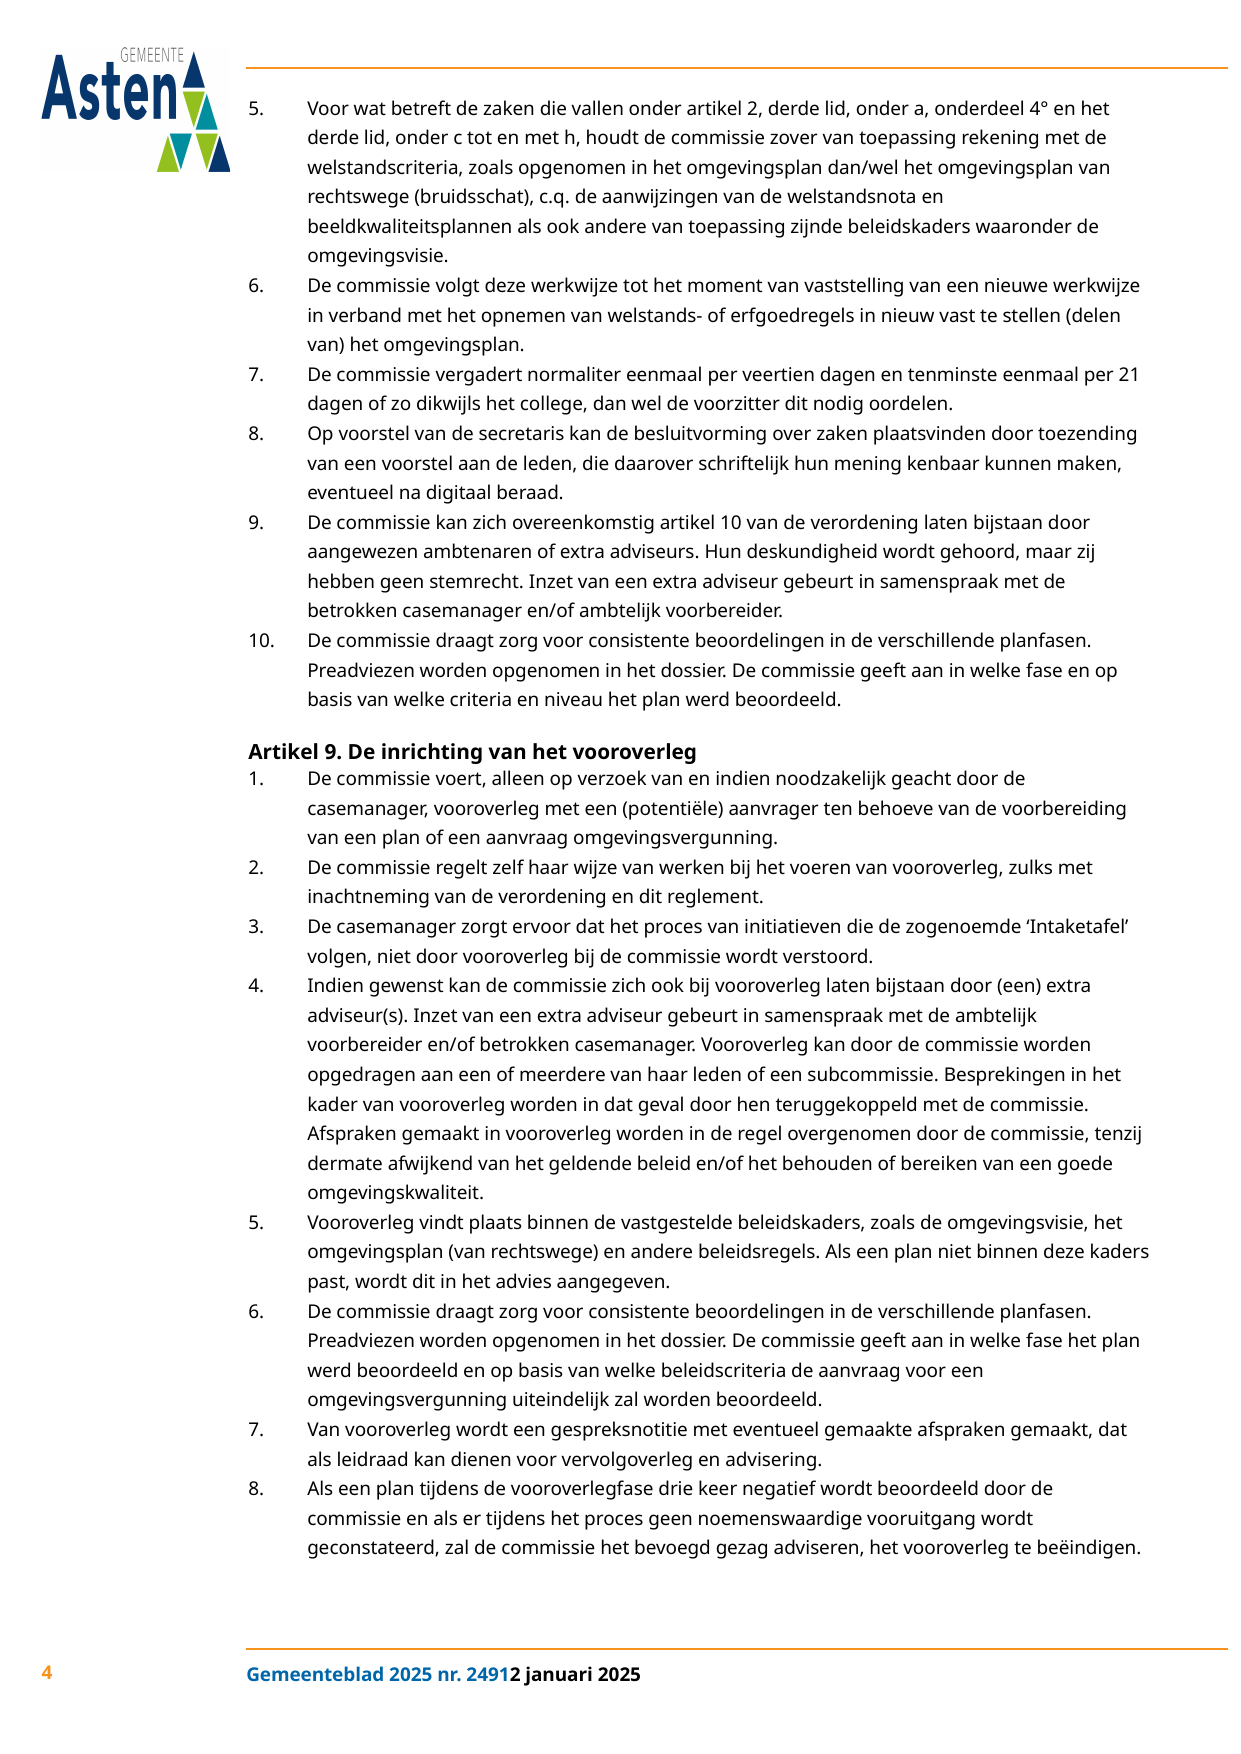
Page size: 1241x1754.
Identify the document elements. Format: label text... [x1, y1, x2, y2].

list De commissie voert, alleen op verzoek van en indien noodzakelijk geacht door de casemanager, vooroverleg met een (potentiële) aanvrager ten behoeve van de voorbereiding van een plan of een aanvraag omgevingsvergunning. [248, 765, 1152, 850]
list De commissie vergadert normaliter eenmaal per veertien dagen en tenminste eenmaal per 21 dagen of zo dikwijls het college, dan wel de voorzitter dit nodig oordelen. [248, 361, 1152, 416]
list Van vooroverleg wordt een gespreksnotitie met eventueel gemaakte afspraken gemaakt, dat als leidraad kan dienen voor vervolgoverleg en advisering. [248, 1416, 1152, 1471]
list Indien gewenst kan de commissie zich ook bij vooroverleg laten bijstaan door (een) extra adviseur(s). Inzet van een extra adviseur gebeurt in samenspraak met de ambtelijk voorbereider en/of betrokken casemanager. Vooroverleg kan door de commissie worden opgedragen aan een of meerdere van haar leden of een subcommissie. Besprekingen in het kader van vooroverleg worden in dat geval door hen teruggekoppeld met de commissie. Afspraken gemaakt in vooroverleg worden in de regel overgenomen door de commissie, tenzij dermate afwijkend van het geldende beleid en/of het behouden of bereiken van een goede omgevingskwaliteit. [248, 972, 1152, 1205]
list Voor wat betreft de zaken die vallen onder artikel 2, derde lid, onder a, onderdeel 4° en het derde lid, onder c tot en met h, houdt de commissie zover van toepassing rekening met de welstandscriteria, zoals opgenomen in het omgevingsplan dan/wel het omgevingsplan van rechtswege (bruidsschat), c.q. de aanwijzingen van de welstandsnota en beeldkwaliteitsplannen als ook andere van toepassing zijnde beleidskaders waaronder de omgevingsvisie. [248, 95, 1152, 268]
list De commissie draagt zorg voor consistente beoordelingen in de verschillende planfasen. Preadviezen worden opgenomen in het dossier. De commissie geeft aan in welke fase het plan werd beoordeeld en op basis van welke beleidscriteria de aanvraag voor een omgevingsvergunning uiteindelijk zal worden beoordeeld. [248, 1298, 1152, 1412]
list De commissie volgt deze werkwijze tot het moment van vaststelling van een nieuwe werkwijze in verband met het opnemen van welstands- of erfgoedregels in nieuw vast te stellen (delen van) het omgevingsplan. [248, 272, 1152, 357]
list Vooroverleg vindt plaats binnen de vastgestelde beleidskaders, zoals de omgevingsvisie, het omgevingsplan (van rechtswege) en andere beleidsregels. Als een plan niet binnen deze kaders past, wordt dit in het advies aangegeven. [248, 1209, 1152, 1294]
list Als een plan tijdens de vooroverlegfase drie keer negatief wordt beoordeeld door de commissie en als er tijdens het proces geen noemenswaardige vooruitgang wordt geconstateerd, zal de commissie het bevoegd gezag adviseren, het vooroverleg te beëindigen. [248, 1475, 1152, 1560]
text Artikel 9. De inrichting van het vooroverleg [248, 737, 1152, 765]
list Op voorstel van de secretaris kan de besluitvorming over zaken plaatsvinden door toezending van een voorstel aan de leden, die daarover schriftelijk hun mening kenbaar kunnen maken, eventueel na digitaal beraad. [248, 420, 1152, 505]
picture [41, 47, 231, 172]
list De casemanager zorgt ervoor dat het proces van initiatieven die de zogenoemde ‘Intaketafel’ volgen, niet door vooroverleg bij de commissie wordt verstoord. [248, 913, 1152, 968]
list De commissie regelt zelf haar wijze van werken bij het voeren van vooroverleg, zulks met inachtneming van de verordening en dit reglement. [248, 854, 1152, 909]
list De commissie kan zich overeenkomstig artikel 10 van de verordening laten bijstaan door aangewezen ambtenaren of extra adviseurs. Hun deskundigheid wordt gehoord, maar zij hebben geen stemrecht. Inzet van een extra adviseur gebeurt in samenspraak met de betrokken casemanager en/of ambtelijk voorbereider. [248, 509, 1152, 623]
list De commissie draagt zorg voor consistente beoordelingen in de verschillende planfasen. Preadviezen worden opgenomen in het dossier. De commissie geeft aan in welke fase en op basis van welke criteria en niveau het plan werd beoordeeld. [248, 627, 1152, 712]
